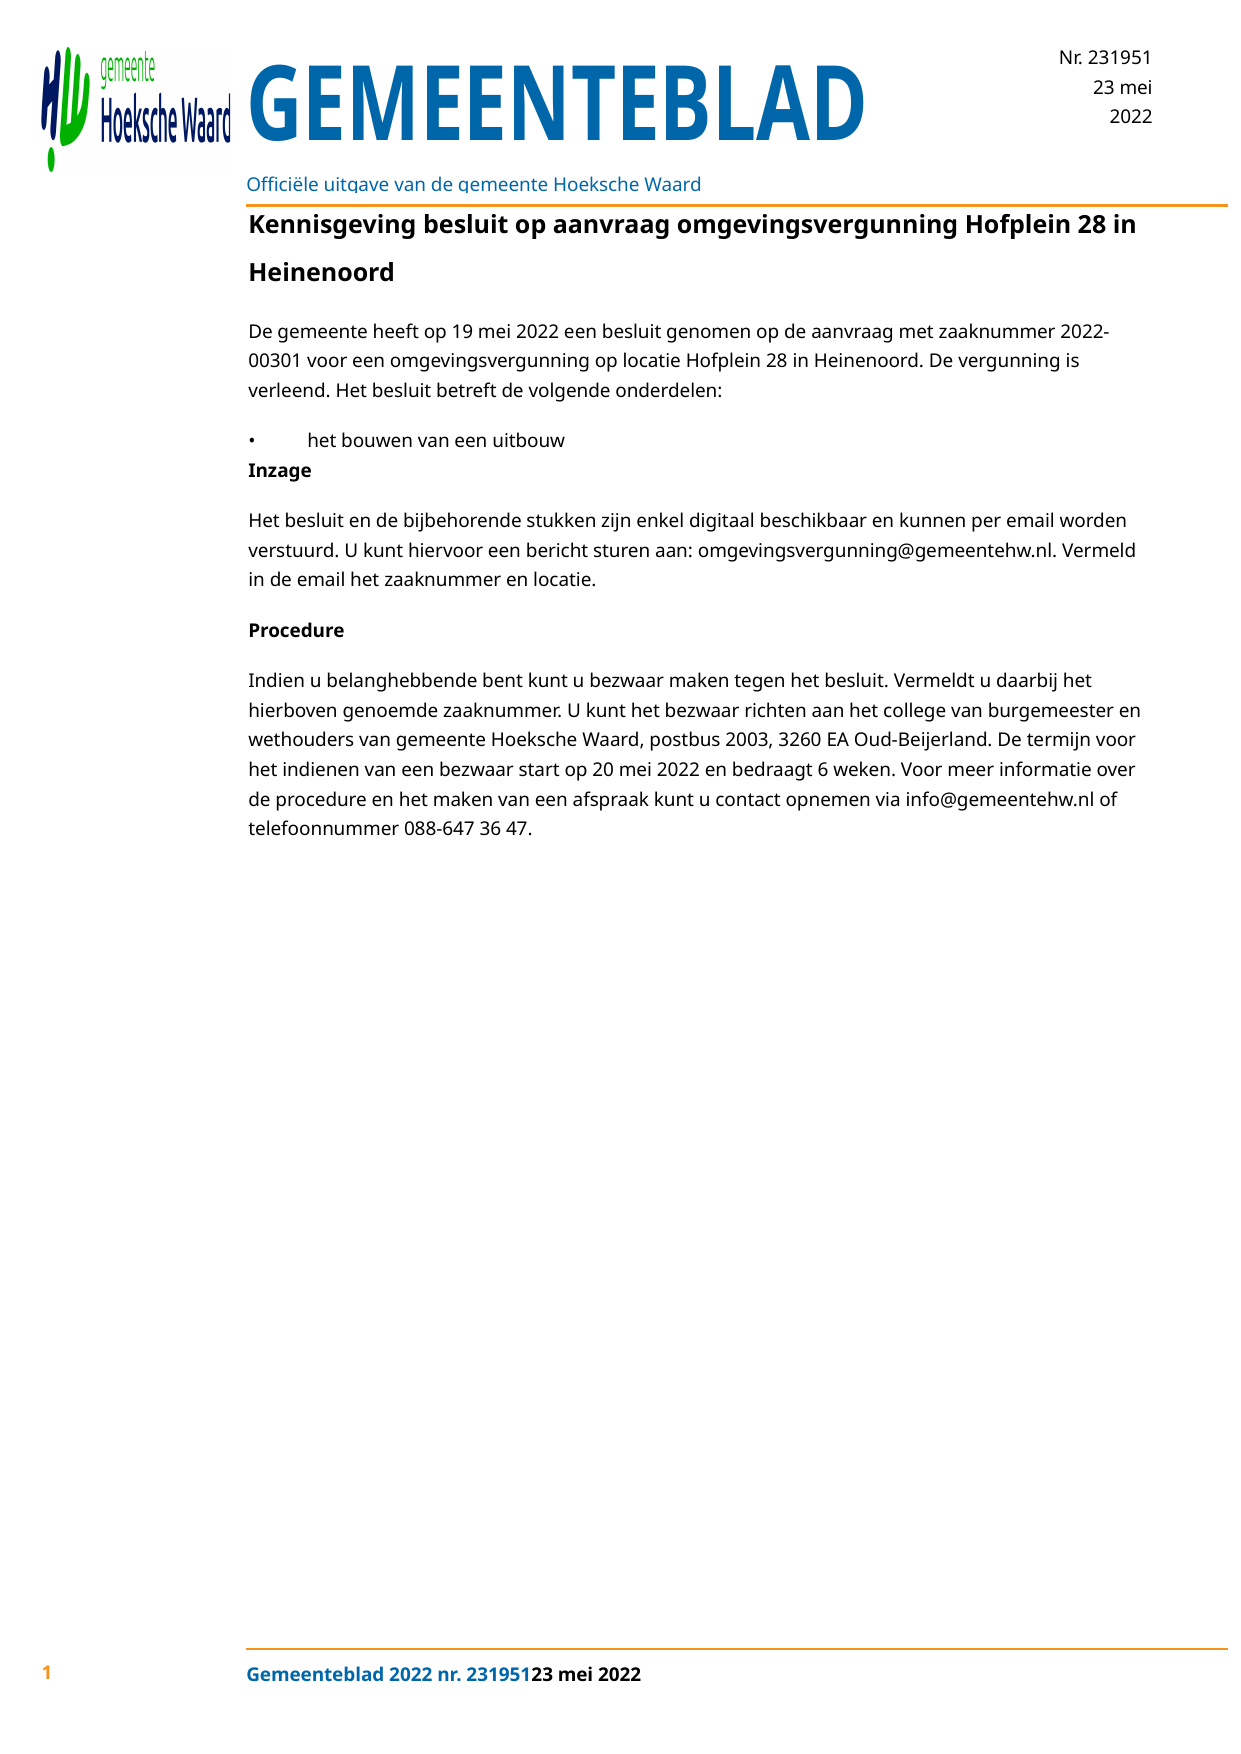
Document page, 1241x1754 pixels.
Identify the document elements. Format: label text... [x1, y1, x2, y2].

text Kennisgeving besluit op aanvraag omgevingsvergunning Hofplein 28 in Heinenoord [248, 207, 1152, 288]
text Het besluit en de bijbehorende stukken zijn enkel digitaal beschikbaar en kunnen per email worden verstuurd. U kunt hiervoor een bericht sturen aan: omgevingsvergunning@gemeentehw.nl. Vermeld in de email het zaaknummer en locatie. [248, 507, 1152, 592]
text Procedure [248, 617, 1152, 643]
text Inzage [248, 457, 1152, 483]
text De gemeente heeft op 19 mei 2022 een besluit genomen op de aanvraag met zaaknummer 2022-00301 voor een omgevingsvergunning op locatie Hofplein 28 in Heinenoord. De vergunning is verleend. Het besluit betreft de volgende onderdelen: [248, 318, 1152, 403]
text Indien u belanghebbende bent kunt u bezwaar maken tegen het besluit. Vermeldt u daarbij het hierboven genoemde zaaknummer. U kunt het bezwaar richten aan het college van burgemeester en wethouders van gemeente Hoeksche Waard, postbus 2003, 3260 EA Oud-Beijerland. De termijn voor het indienen van een bezwaar start op 20 mei 2022 en bedraagt 6 weken. Voor meer informatie over de procedure en het maken van een afspraak kunt u contact opnemen via info@gemeentehw.nl of telefoonnummer 088-647 36 47. [248, 667, 1152, 841]
picture [41, 47, 231, 172]
list het bouwen van een uitbouw [248, 427, 1152, 453]
